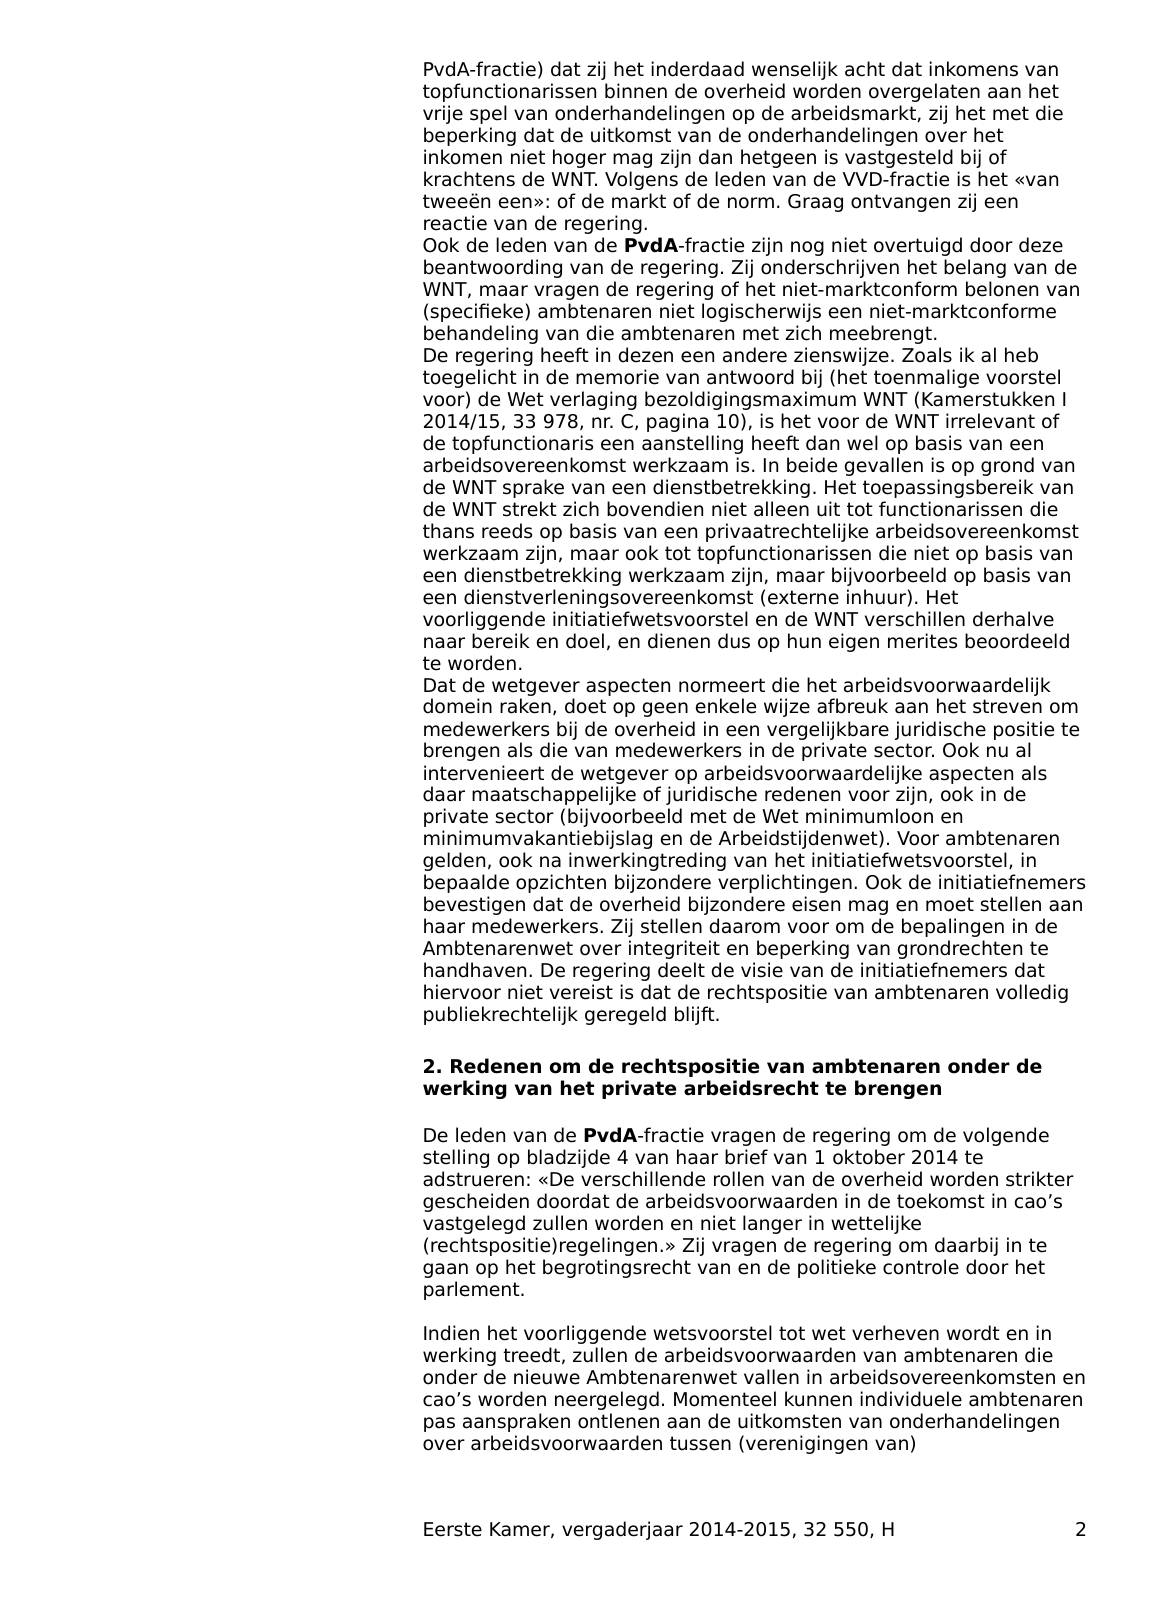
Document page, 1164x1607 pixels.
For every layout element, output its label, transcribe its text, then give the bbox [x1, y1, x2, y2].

text Ook de leden van de PvdA-fractie zijn nog niet overtuigd door deze beantwoording van de regering. Zij onderschrijven het belang van de WNT, maar vragen de regering of het niet-marktconform belonen van (specifieke) ambtenaren niet logischerwijs een niet-marktconforme behandeling van die ambtenaren met zich meebrengt. [422, 235, 1087, 345]
text PvdA-fractie) dat zij het inderdaad wenselijk acht dat inkomens van topfunctionarissen binnen de overheid worden overgelaten aan het vrije spel van onderhandelingen op de arbeidsmarkt, zij het met die beperking dat de uitkomst van de onderhandelingen over het inkomen niet hoger mag zijn dan hetgeen is vastgesteld bij of krachtens de WNT. Volgens de leden van de VVD-fractie is het «van tweeën een»: of de markt of de norm. Graag ontvangen zij een reactie van de regering. [422, 59, 1087, 235]
subtitle 2. Redenen om de rechtspositie van ambtenaren onder de werking van het private arbeidsrecht te brengen [422, 1056, 1087, 1100]
text Indien het voorliggende wetsvoorstel tot wet verheven wordt en in werking treedt, zullen de arbeidsvoorwaarden van ambtenaren die onder de nieuwe Ambtenarenwet vallen in arbeidsovereenkomsten en cao’s worden neergelegd. Momenteel kunnen individuele ambtenaren pas aanspraken ontlenen aan de uitkomsten van onderhandelingen over arbeidsvoorwaarden tussen (verenigingen van) [422, 1323, 1087, 1455]
text De leden van de PvdA-fractie vragen de regering om de volgende stelling op bladzijde 4 van haar brief van 1 oktober 2014 te adstrueren: «De verschillende rollen van de overheid worden strikter gescheiden doordat de arbeidsvoorwaarden in de toekomst in cao’s vastgelegd zullen worden en niet langer in wettelijke (rechtspositie)regelingen.» Zij vragen de regering om daarbij in te gaan op het begrotingsrecht van en de politieke controle door het parlement. [422, 1125, 1087, 1301]
text De regering heeft in dezen een andere zienswijze. Zoals ik al heb toegelicht in de memorie van antwoord bij (het toenmalige voorstel voor) de Wet verlaging bezoldigingsmaximum WNT (Kamerstukken I 2014/15, 33 978, nr. C, pagina 10), is het voor de WNT irrelevant of de topfunctionaris een aanstelling heeft dan wel op basis van een arbeidsovereenkomst werkzaam is. In beide gevallen is op grond van de WNT sprake van een dienstbetrekking. Het toepassingsbereik van de WNT strekt zich bovendien niet alleen uit tot functionarissen die thans reeds op basis van een privaatrechtelijke arbeidsovereenkomst werkzaam zijn, maar ook tot topfunctionarissen die niet op basis van een dienstbetrekking werkzaam zijn, maar bijvoorbeeld op basis van een dienstverleningsovereenkomst (externe inhuur). Het voorliggende initiatiefwetsvoorstel en de WNT verschillen derhalve naar bereik en doel, en dienen dus op hun eigen merites beoordeeld te worden. [422, 345, 1087, 674]
text Dat de wetgever aspecten normeert die het arbeidsvoorwaardelijk domein raken, doet op geen enkele wijze afbreuk aan het streven om medewerkers bij de overheid in een vergelijkbare juridische positie te brengen als die van medewerkers in de private sector. Ook nu al intervenieert de wetgever op arbeidsvoorwaardelijke aspecten als daar maatschappelijke of juridische redenen voor zijn, ook in de private sector (bijvoorbeeld met de Wet minimumloon en minimumvakantiebijslag en de Arbeidstijdenwet). Voor ambtenaren gelden, ook na inwerkingtreding van het initiatiefwetsvoorstel, in bepaalde opzichten bijzondere verplichtingen. Ook de initiatiefnemers bevestigen dat de overheid bijzondere eisen mag en moet stellen aan haar medewerkers. Zij stellen daarom voor om de bepalingen in de Ambtenarenwet over integriteit en beperking van grondrechten te handhaven. De regering deelt de visie van de initiatiefnemers dat hiervoor niet vereist is dat de rechtspositie van ambtenaren volledig publiekrechtelijk geregeld blijft. [422, 674, 1087, 1026]
